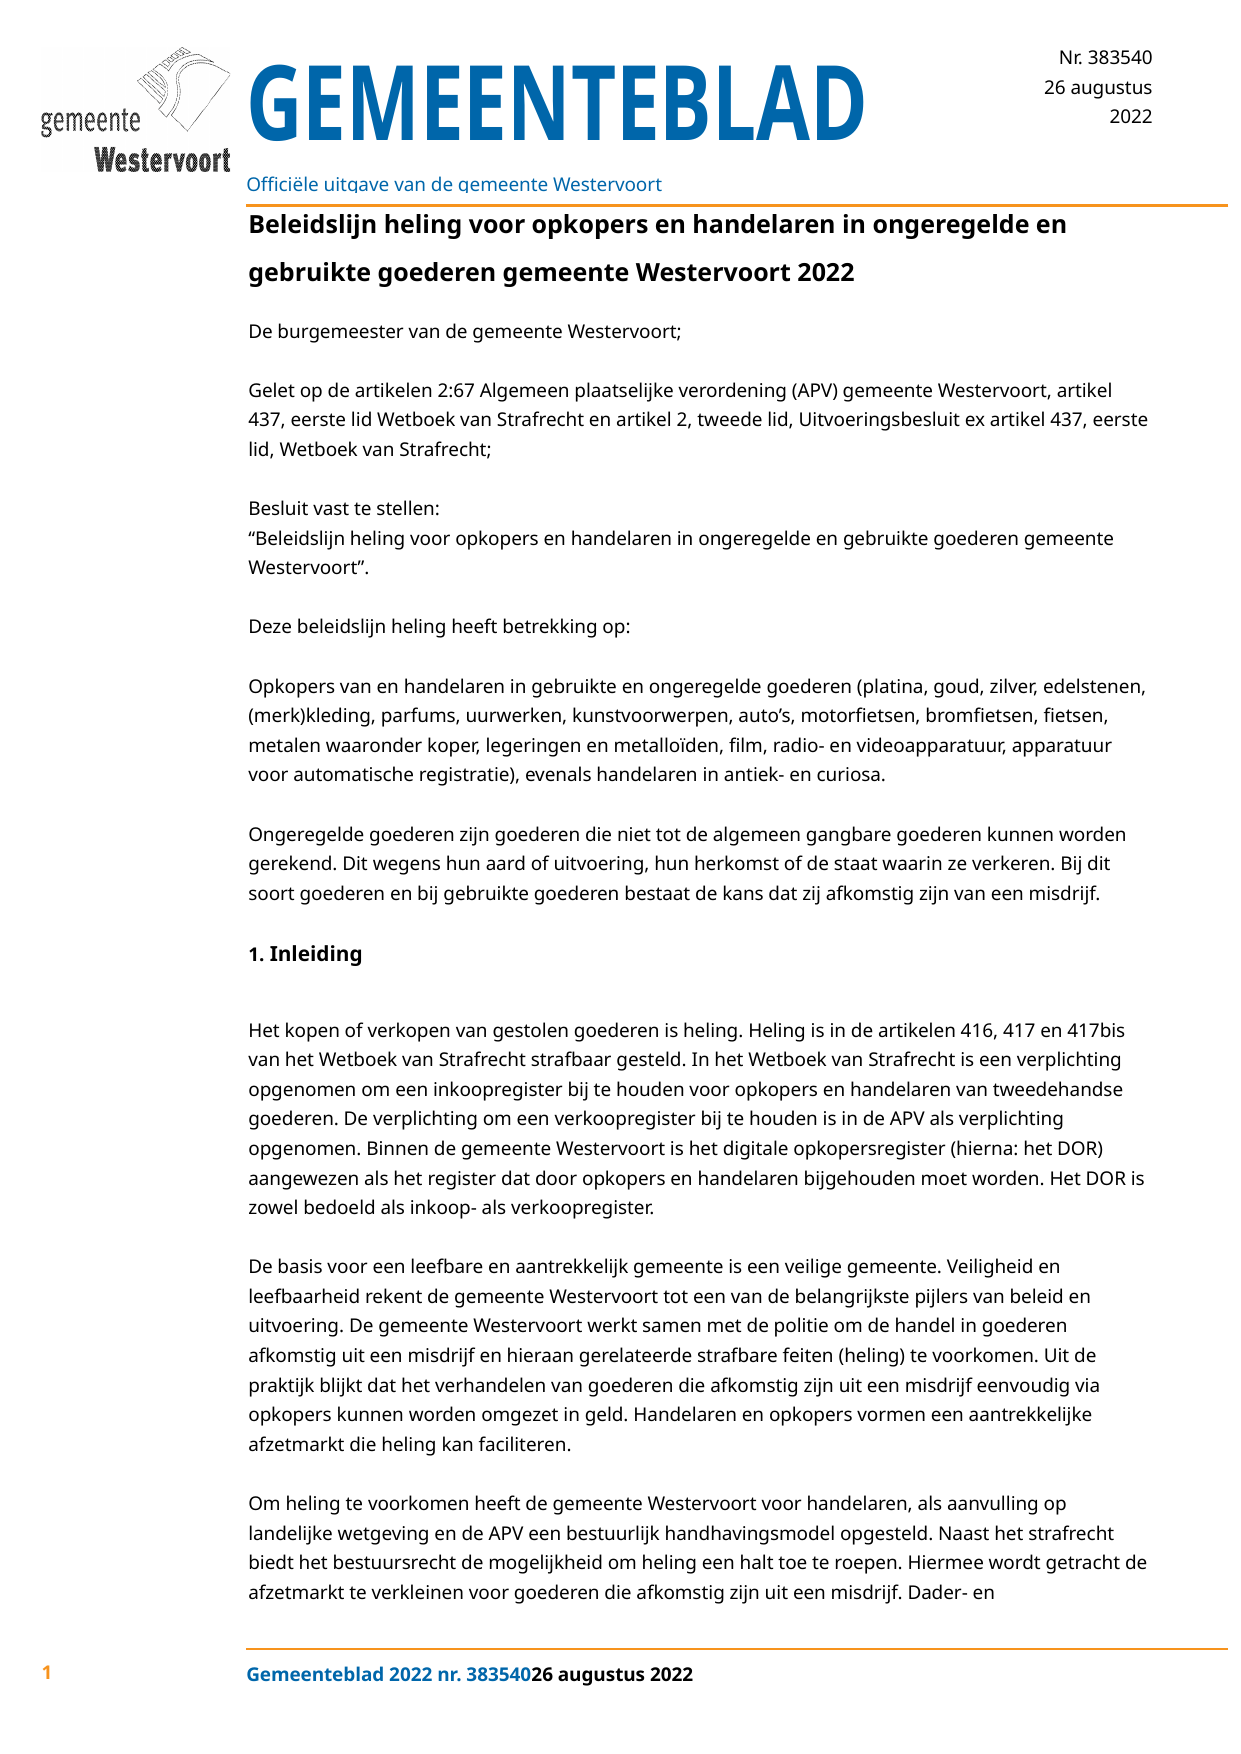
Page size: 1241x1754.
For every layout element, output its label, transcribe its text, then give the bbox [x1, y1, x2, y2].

text De basis voor een leefbare en aantrekkelijk gemeente is een veilige gemeente. Veiligheid en leefbaarheid rekent de gemeente Westervoort tot een van de belangrijkste pijlers van beleid en uitvoering. De gemeente Westervoort werkt samen met de politie om de handel in goederen afkomstig uit een misdrijf en hieraan gerelateerde strafbare feiten (heling) te voorkomen. Uit de praktijk blijkt dat het verhandelen van goederen die afkomstig zijn uit een misdrijf eenvoudig via opkopers kunnen worden omgezet in geld. Handelaren en opkopers vormen een aantrekkelijke afzetmarkt die heling kan faciliteren. [248, 1253, 1152, 1457]
text Opkopers van en handelaren in gebruikte en ongeregelde goederen (platina, goud, zilver, edelstenen, (merk)kleding, parfums, uurwerken, kunstvoorwerpen, auto’s, motorfietsen, bromfietsen, fietsen, metalen waaronder koper, legeringen en metalloïden, film, radio- en videoapparatuur, apparatuur voor automatische registratie), evenals handelaren in antiek- en curiosa. [248, 673, 1152, 787]
picture [41, 47, 231, 172]
text Om heling te voorkomen heeft de gemeente Westervoort voor handelaren, als aanvulling op landelijke wetgeving en de APV een bestuurlijk handhavingsmodel opgesteld. Naast het strafrecht biedt het bestuursrecht de mogelijkheid om heling een halt toe te roepen. Hiermee wordt getracht de afzetmarkt te verkleinen voor goederen die afkomstig zijn uit een misdrijf. Dader- en [248, 1490, 1152, 1605]
text Het kopen of verkopen van gestolen goederen is heling. Heling is in de artikelen 416, 417 en 417bis van het Wetboek van Strafrecht strafbaar gesteld. In het Wetboek van Strafrecht is een verplichting opgenomen om een inkoopregister bij te houden voor opkopers en handelaren van tweedehandse goederen. De verplichting om een verkoopregister bij te houden is in de APV als verplichting opgenomen. Binnen de gemeente Westervoort is het digitale opkopersregister (hierna: het DOR) aangewezen als het register dat door opkopers en handelaren bijgehouden moet worden. Het DOR is zowel bedoeld als inkoop- als verkoopregister. [248, 1017, 1152, 1220]
text Ongeregelde goederen zijn goederen die niet tot de algemeen gangbare goederen kunnen worden gerekend. Dit wegens hun aard of uitvoering, hun herkomst of de staat waarin ze verkeren. Bij dit soort goederen en bij gebruikte goederen bestaat de kans dat zij afkomstig zijn van een misdrijf. [248, 821, 1152, 906]
text Besluit vast te stellen: [248, 495, 1152, 521]
text Deze beleidslijn heling heeft betrekking op: [248, 614, 1152, 639]
text Gelet op de artikelen 2:67 Algemeen plaatselijke verordening (APV) gemeente Westervoort, artikel 437, eerste lid Wetboek van Strafrecht en artikel 2, tweede lid, Uitvoeringsbesluit ex artikel 437, eerste lid, Wetboek van Strafrecht; [248, 377, 1152, 462]
text De burgemeester van de gemeente Westervoort; [248, 318, 1152, 344]
text “Beleidslijn heling voor opkopers en handelaren in ongeregelde en gebruikte goederen gemeente Westervoort”. [248, 525, 1152, 580]
text Beleidslijn heling voor opkopers en handelaren in ongeregelde en gebruikte goederen gemeente Westervoort 2022 [248, 207, 1152, 288]
text 1. Inleiding [248, 939, 1152, 968]
